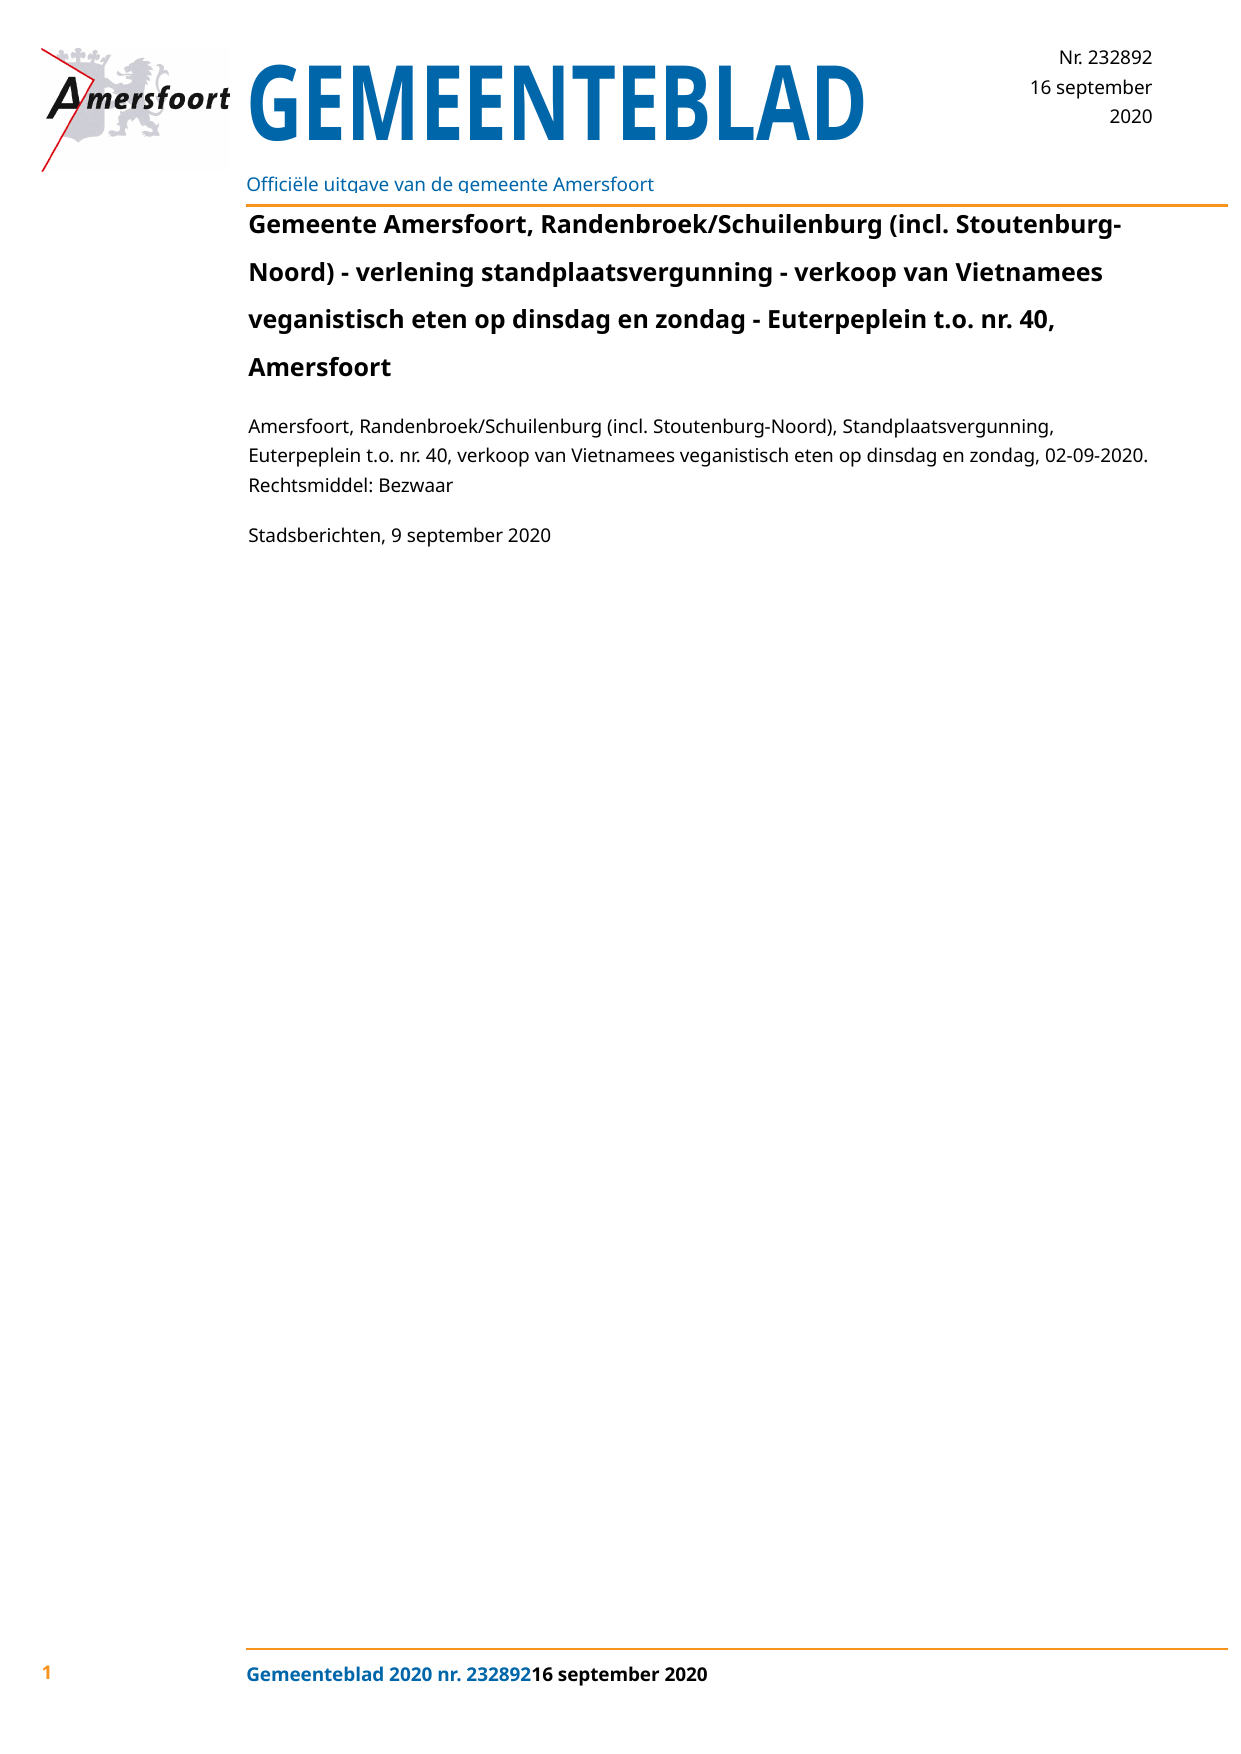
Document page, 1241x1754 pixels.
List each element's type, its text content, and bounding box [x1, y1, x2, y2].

text Gemeente Amersfoort, Randenbroek/Schuilenburg (incl. Stoutenburg-Noord) - verlening standplaatsvergunning - verkoop van Vietnamees veganistisch eten op dinsdag en zondag - Euterpeplein t.o. nr. 40, Amersfoort [248, 207, 1152, 384]
picture [41, 47, 231, 172]
text Stadsberichten, 9 september 2020 [248, 523, 1152, 548]
text Amersfoort, Randenbroek/Schuilenburg (incl. Stoutenburg-Noord), Standplaatsvergunning, Euterpeplein t.o. nr. 40, verkoop van Vietnamees veganistisch eten op dinsdag en zondag, 02-09-2020. Rechtsmiddel: Bezwaar [248, 413, 1152, 498]
